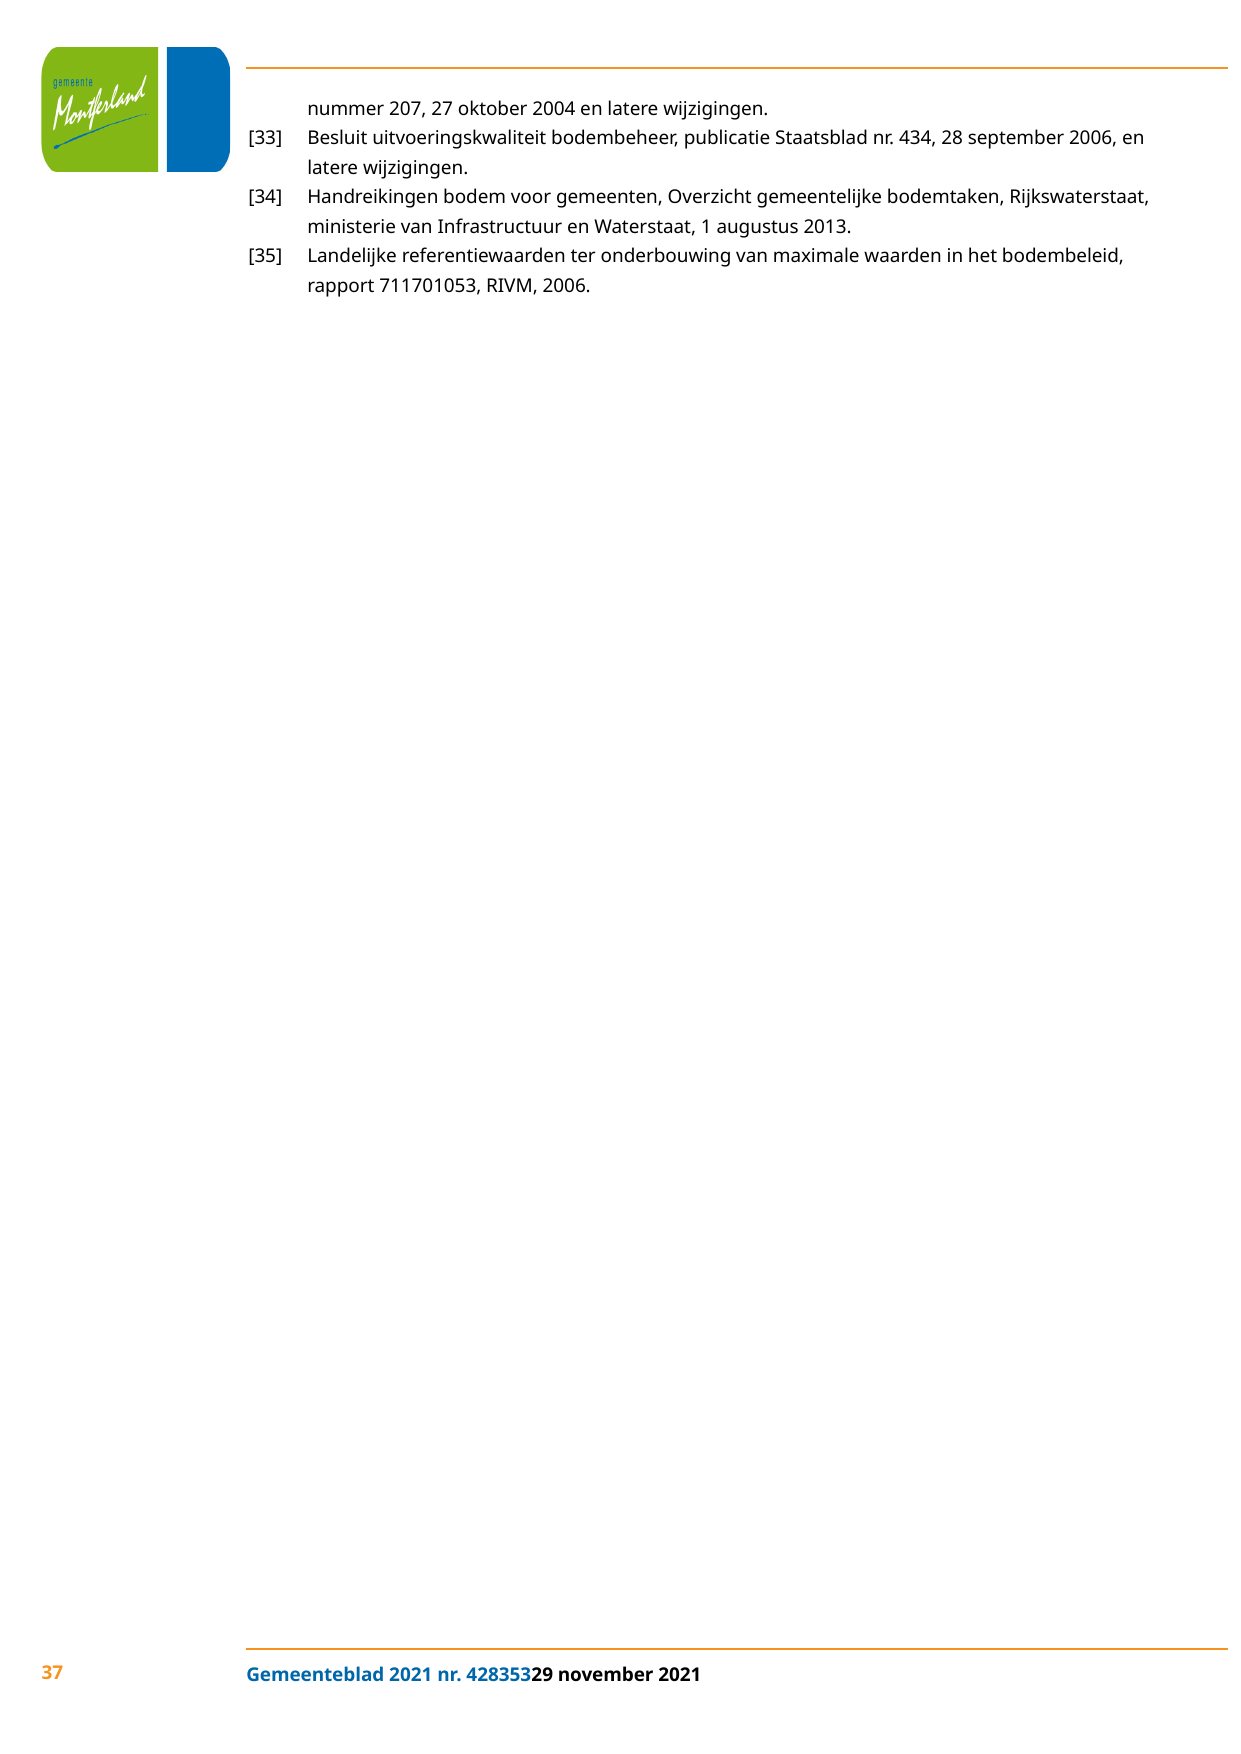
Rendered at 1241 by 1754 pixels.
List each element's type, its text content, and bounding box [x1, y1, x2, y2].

list Besluit uitvoeringskwaliteit bodembeheer, publicatie Staatsblad nr. 434, 28 september 2006, en latere wijzigingen. [248, 124, 1152, 180]
picture [41, 47, 231, 172]
list Landelijke referentiewaarden ter onderbouwing van maximale waarden in het bodembeleid, rapport 711701053, RIVM, 2006. [248, 243, 1152, 298]
list nummer 207, 27 oktober 2004 en latere wijzigingen. [248, 95, 1152, 121]
list Handreikingen bodem voor gemeenten, Overzicht gemeentelijke bodemtaken, Rijkswaterstaat, ministerie van Infrastructuur en Waterstaat, 1 augustus 2013. [248, 183, 1152, 239]
